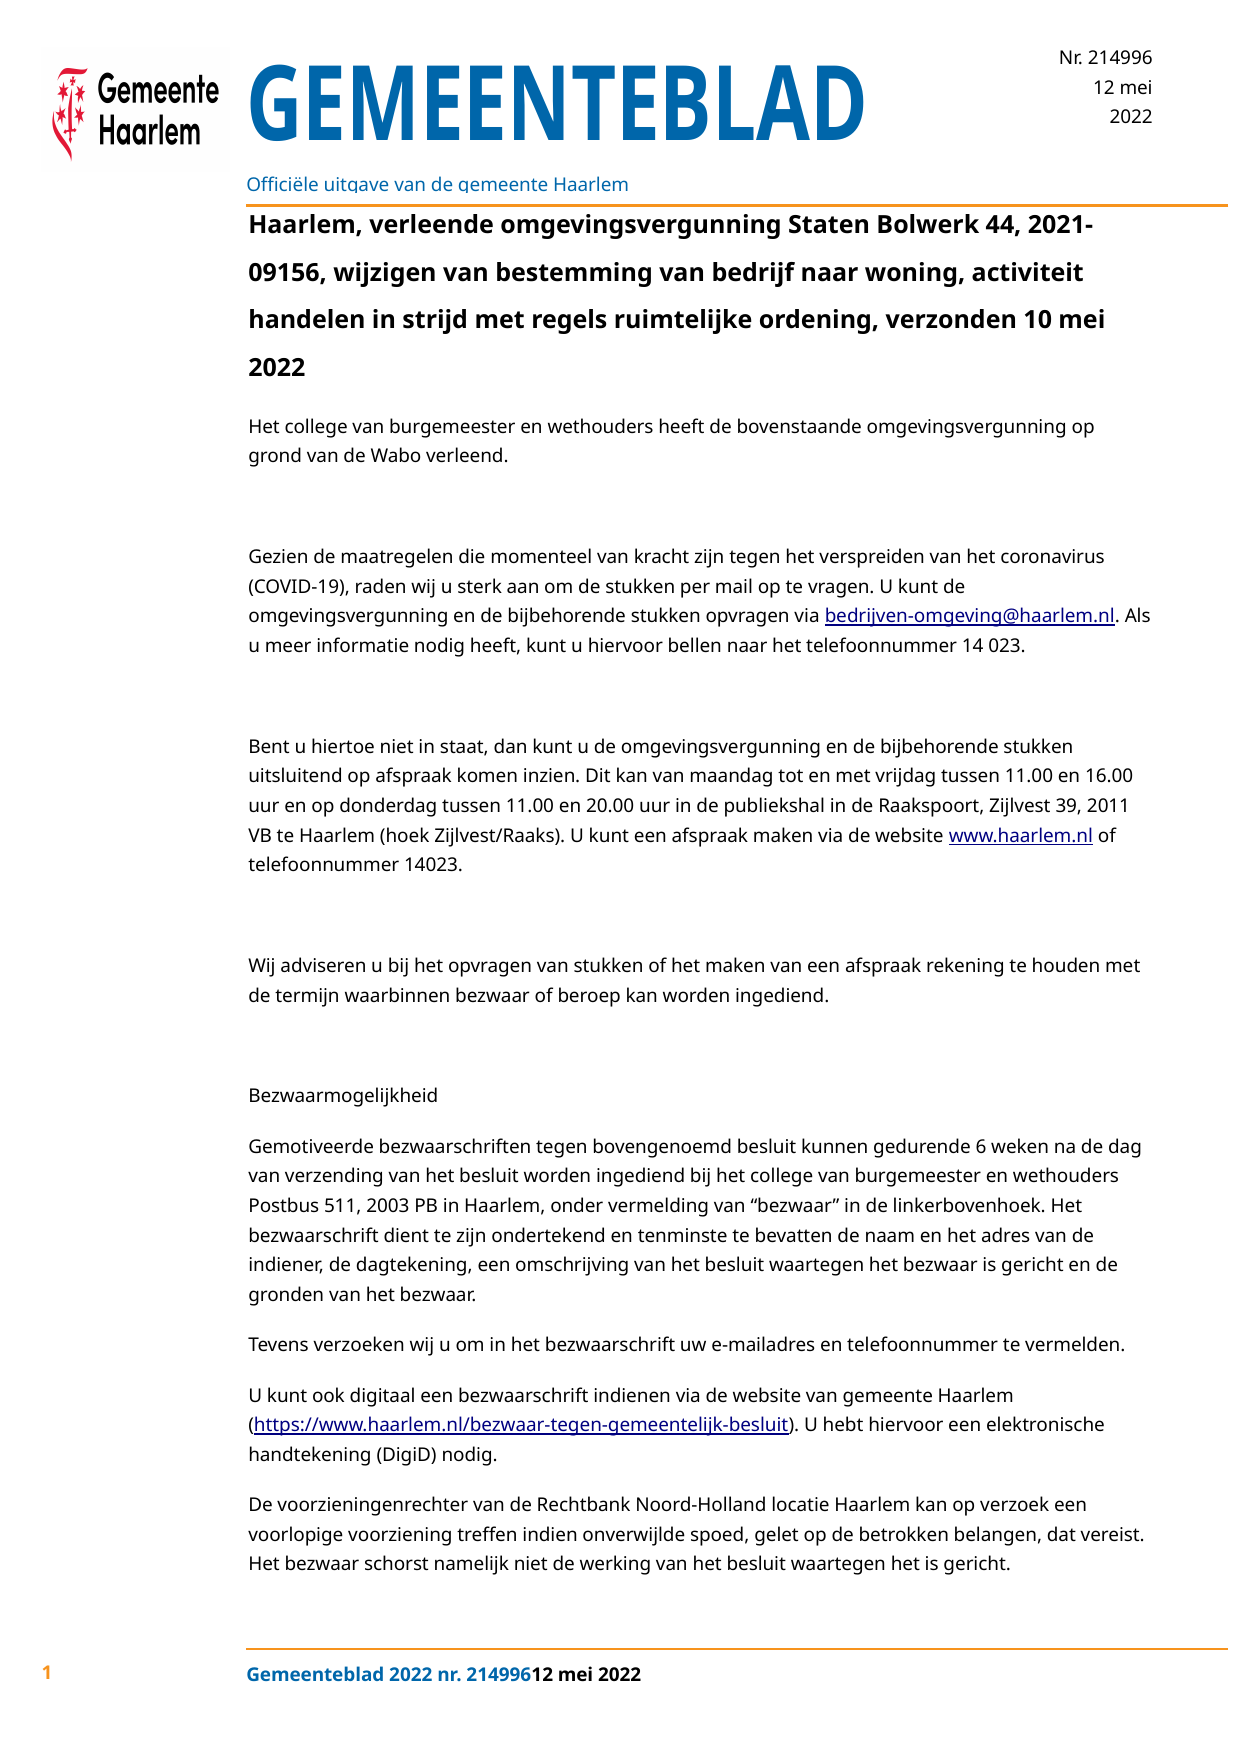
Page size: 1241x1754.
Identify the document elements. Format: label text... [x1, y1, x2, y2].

text Bezwaarmogelijkheid [248, 1083, 1152, 1108]
text Het college van burgemeester en wethouders heeft de bovenstaande omgevingsvergunning op grond van de Wabo verleend. [248, 413, 1152, 468]
text De voorzieningenrechter van de Rechtbank Noord-Holland locatie Haarlem kan op verzoek een voorlopige voorziening treffen indien onverwijlde spoed, gelet op de betrokken belangen, dat vereist. Het bezwaar schorst namelijk niet de werking van het besluit waartegen het is gericht. [248, 1491, 1152, 1576]
text Gezien de maatregelen die momenteel van kracht zijn tegen het verspreiden van het coronavirus (COVID-19), raden wij u sterk aan om de stukken per mail op te vragen. U kunt de omgevingsvergunning en de bijbehorende stukken opvragen via bedrijven-omgeving@haarlem.nl. Als u meer informatie nodig heeft, kunt u hiervoor bellen naar het telefoonnummer 14 023. [248, 543, 1152, 658]
text Tevens verzoeken wij u om in het bezwaarschrift uw e-mailadres en telefoonnummer te vermelden. [248, 1331, 1152, 1357]
text U kunt ook digitaal een bezwaarschrift indienen via de website van gemeente Haarlem (https://www.haarlem.nl/bezwaar-tegen-gemeentelijk-besluit). U hebt hiervoor een elektronische handtekening (DigiD) nodig. [248, 1382, 1152, 1467]
text Gemotiveerde bezwaarschriften tegen bovengenoemd besluit kunnen gedurende 6 weken na de dag van verzending van het besluit worden ingediend bij het college van burgemeester en wethouders Postbus 511, 2003 PB in Haarlem, onder vermelding van “bezwaar” in de linkerbovenhoek. Het bezwaarschrift dient te zijn ondertekend en tenminste te bevatten de naam en het adres van de indiener, de dagtekening, een omschrijving van het besluit waartegen het bezwaar is gericht en de gronden van het bezwaar. [248, 1133, 1152, 1307]
text Bent u hiertoe niet in staat, dan kunt u de omgevingsvergunning en de bijbehorende stukken uitsluitend op afspraak komen inzien. Dit kan van maandag tot en met vrijdag tussen 11.00 en 16.00 uur en op donderdag tussen 11.00 en 20.00 uur in de publiekshal in de Raakspoort, Zijlvest 39, 2011 VB te Haarlem (hoek Zijlvest/Raaks). U kunt een afspraak maken via de website www.haarlem.nl of telefoonnummer 14023. [248, 733, 1152, 877]
text Haarlem, verleende omgevingsvergunning Staten Bolwerk 44, 2021-09156, wijzigen van bestemming van bedrijf naar woning, activiteit handelen in strijd met regels ruimtelijke ordening, verzonden 10 mei 2022 [248, 207, 1152, 384]
text Wij adviseren u bij het opvragen van stukken of het maken van een afspraak rekening te houden met de termijn waarbinnen bezwaar of beroep kan worden ingediend. [248, 952, 1152, 1008]
picture [41, 47, 231, 172]
